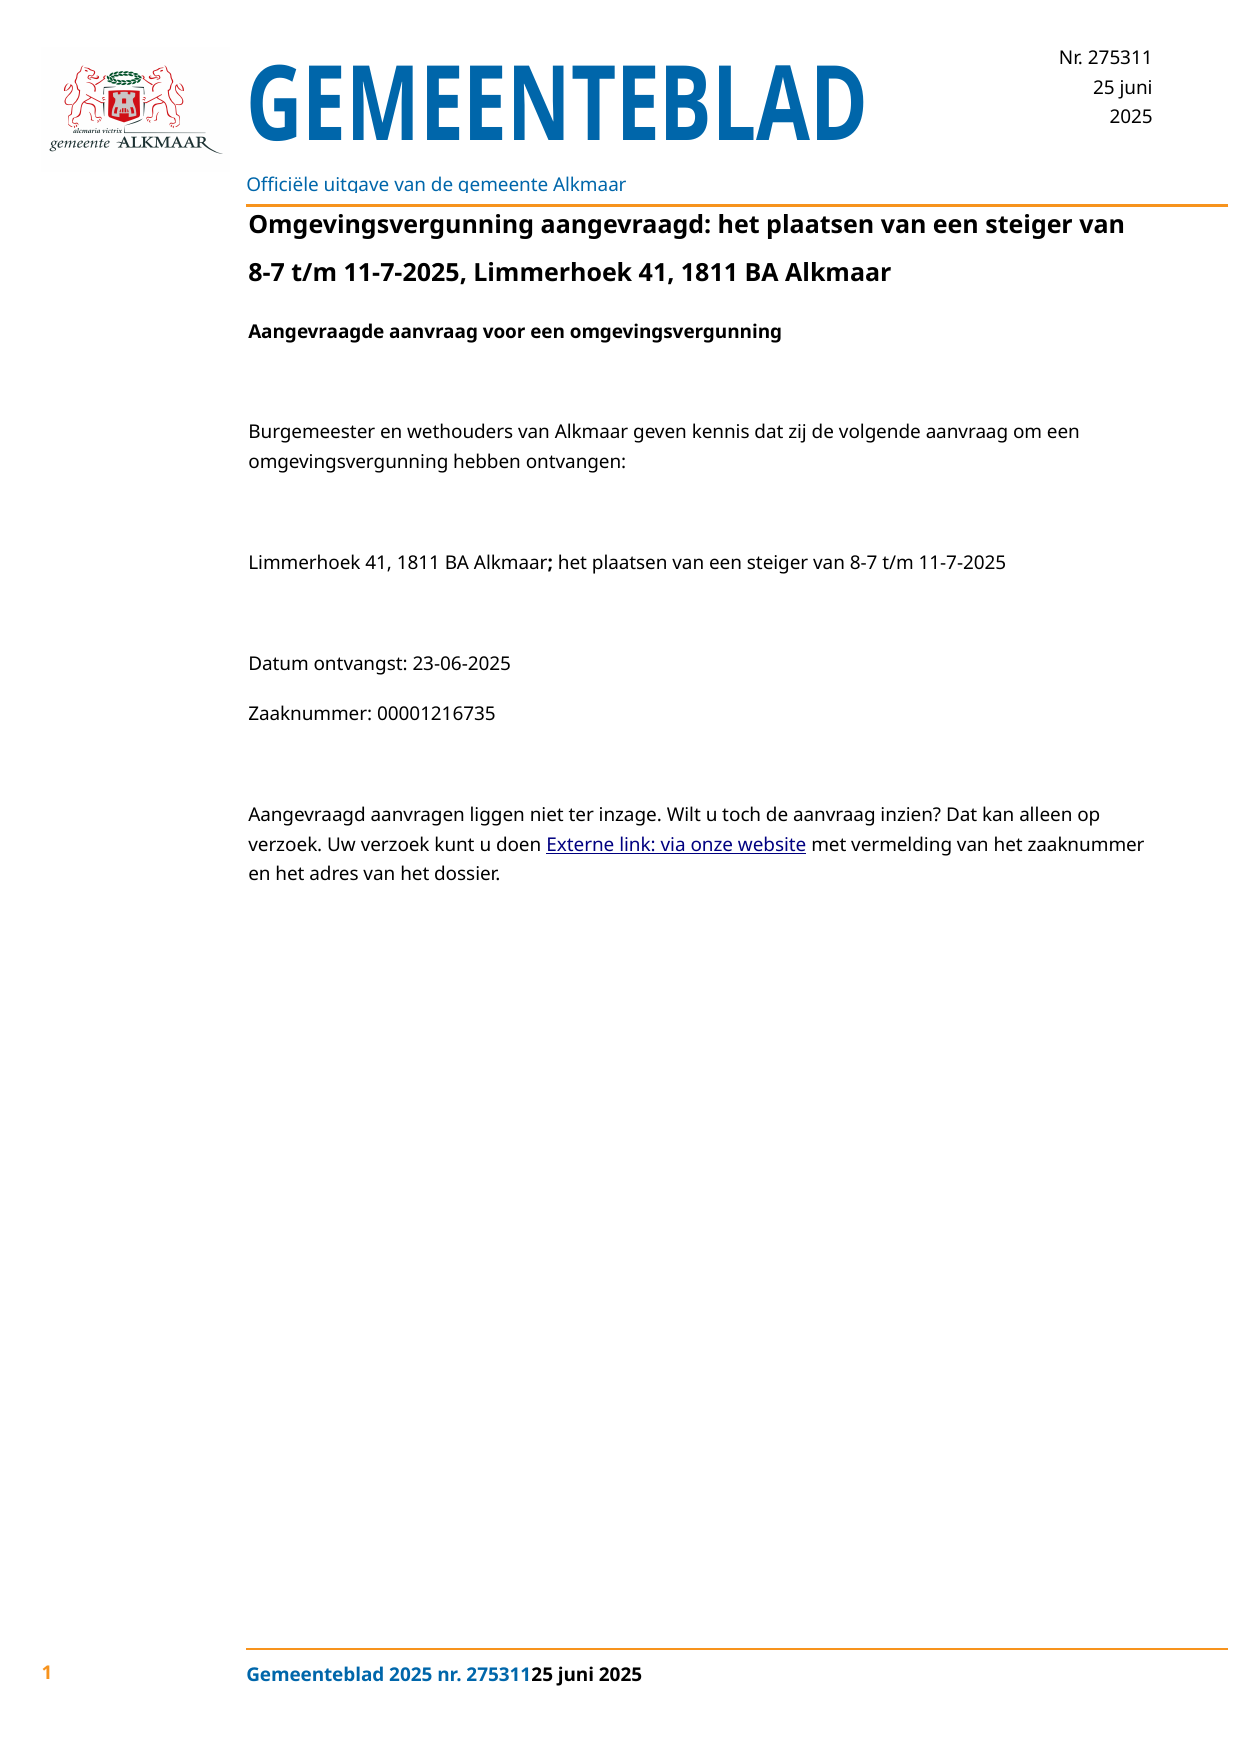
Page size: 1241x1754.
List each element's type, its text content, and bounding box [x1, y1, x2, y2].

text Aangevraagd aanvragen liggen niet ter inzage. Wilt u toch de aanvraag inzien? Dat kan alleen op verzoek. Uw verzoek kunt u doen Externe link: via onze website met vermelding van het zaaknummer en het adres van het dossier. [248, 801, 1152, 886]
picture [41, 47, 231, 172]
text Aangevraagde aanvraag voor een omgevingsvergunning [248, 318, 1152, 344]
text Zaaknummer: 00001216735 [248, 700, 1152, 726]
text Datum ontvangst: 23-06-2025 [248, 650, 1152, 676]
text Burgemeester en wethouders van Alkmaar geven kennis dat zij de volgende aanvraag om een omgevingsvergunning hebben ontvangen: [248, 419, 1152, 474]
text Limmerhoek 41, 1811 BA Alkmaar; het plaatsen van een steiger van 8-7 t/m 11-7-2025 [248, 549, 1152, 575]
text Omgevingsvergunning aangevraagd: het plaatsen van een steiger van 8-7 t/m 11-7-2025, Limmerhoek 41, 1811 BA Alkmaar [248, 207, 1152, 288]
